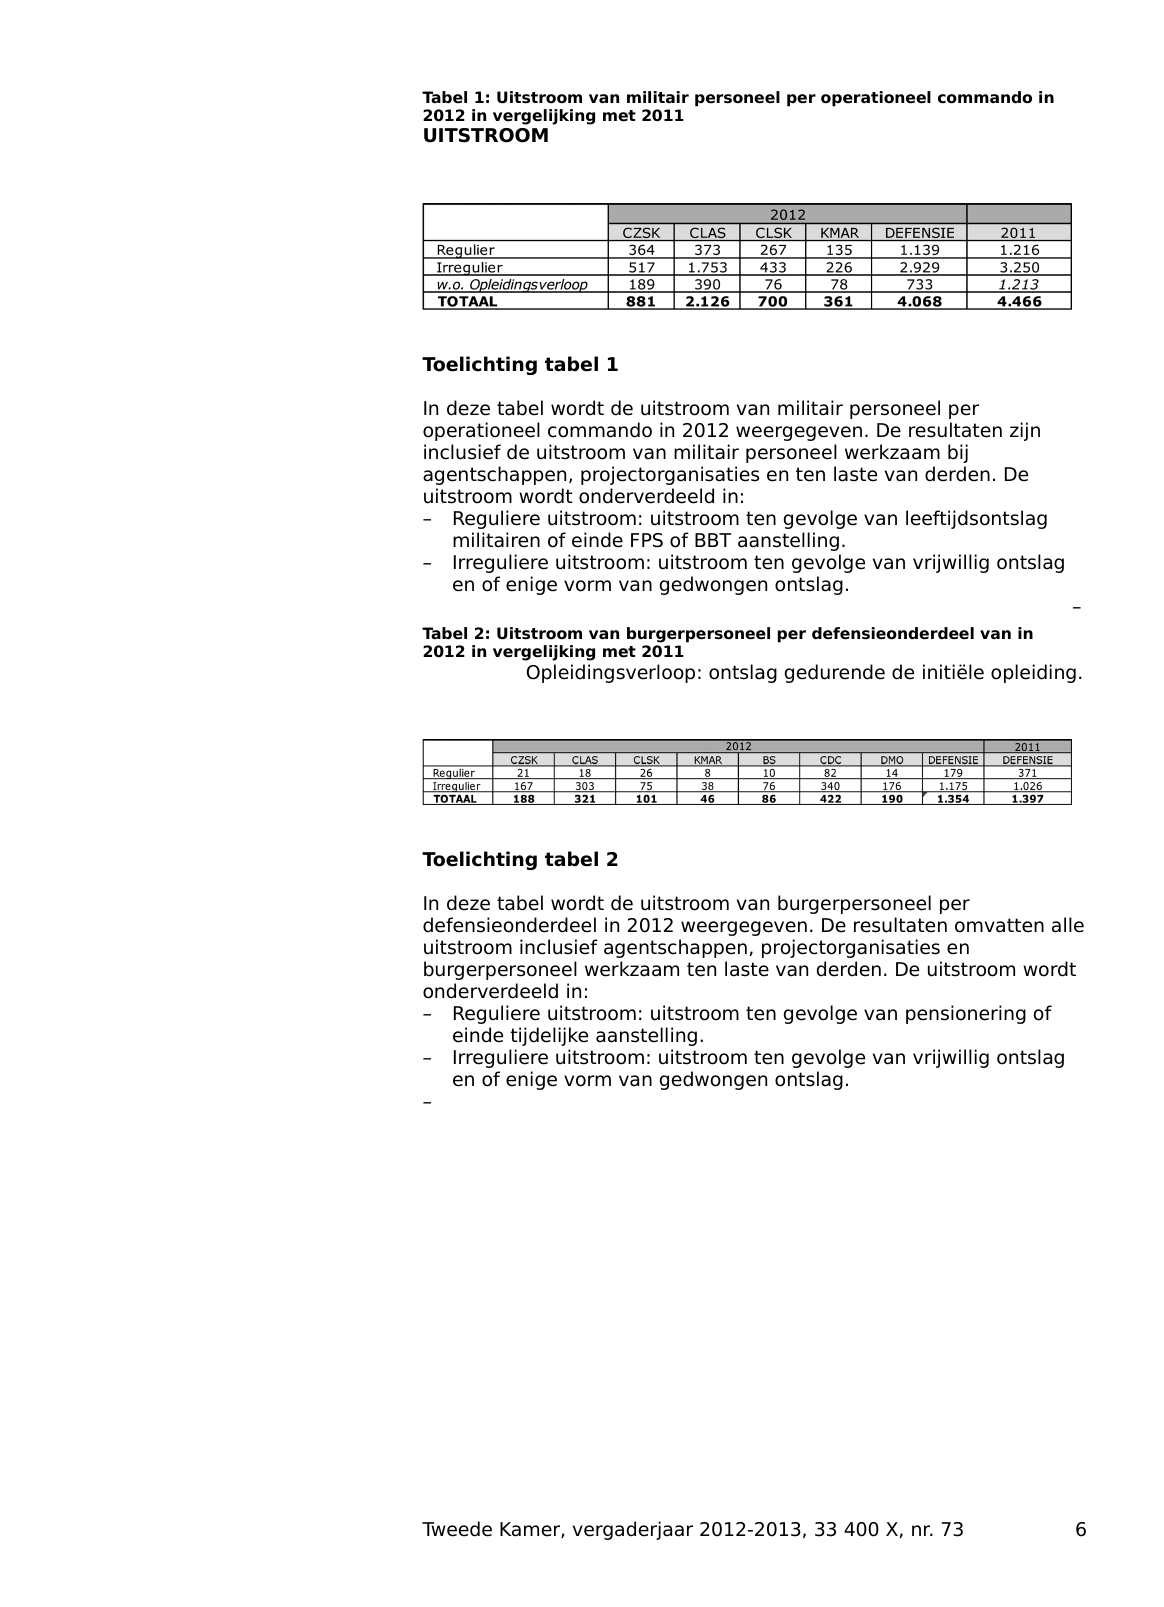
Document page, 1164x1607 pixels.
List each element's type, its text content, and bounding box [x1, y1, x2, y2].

subtitle Toelichting tabel 1 [422, 353, 1087, 376]
text – Irreguliere uitstroom: uitstroom ten gevolge van vrijwillig ontslag en of enige vorm van gedwongen ontslag. [422, 552, 1087, 596]
picture [422, 739, 1072, 805]
text Tabel 1: Uitstroom van militair personeel per operationeel commando in 2012 in vergelijking met 2011 [422, 89, 1072, 125]
text – Reguliere uitstroom: uitstroom ten gevolge van pensionering of einde tijdelijke aanstelling. [422, 1003, 1087, 1047]
subtitle Toelichting tabel 2 [422, 849, 1087, 871]
text Tabel 2: Uitstroom van burgerpersoneel per defensieonderdeel van in 2012 in vergelijking met 2011 [422, 625, 1072, 662]
text – Reguliere uitstroom: uitstroom ten gevolge van leeftijdsontslag militairen of einde FPS of BBT aanstelling. [422, 508, 1087, 552]
text – [422, 1091, 1087, 1113]
text – Opleidingsverloop: ontslag gedurende de initiële opleiding. [422, 596, 1087, 684]
text – Irreguliere uitstroom: uitstroom ten gevolge van vrijwillig ontslag en of enige vorm van gedwongen ontslag. [422, 1047, 1087, 1091]
text In deze tabel wordt de uitstroom van burgerpersoneel per defensieonderdeel in 2012 weergegeven. De resultaten omvatten alle uitstroom inclusief agentschappen, projectorganisaties en burgerpersoneel werkzaam ten laste van derden. De uitstroom wordt onderverdeeld in: [422, 893, 1087, 1003]
text In deze tabel wordt de uitstroom van militair personeel per operationeel commando in 2012 weergegeven. De resultaten zijn inclusief de uitstroom van militair personeel werkzaam bij agentschappen, projectorganisaties en ten laste van derden. De uitstroom wordt onderverdeeld in: [422, 398, 1087, 508]
picture [422, 203, 1072, 310]
subtitle UITSTROOM [422, 59, 1087, 147]
